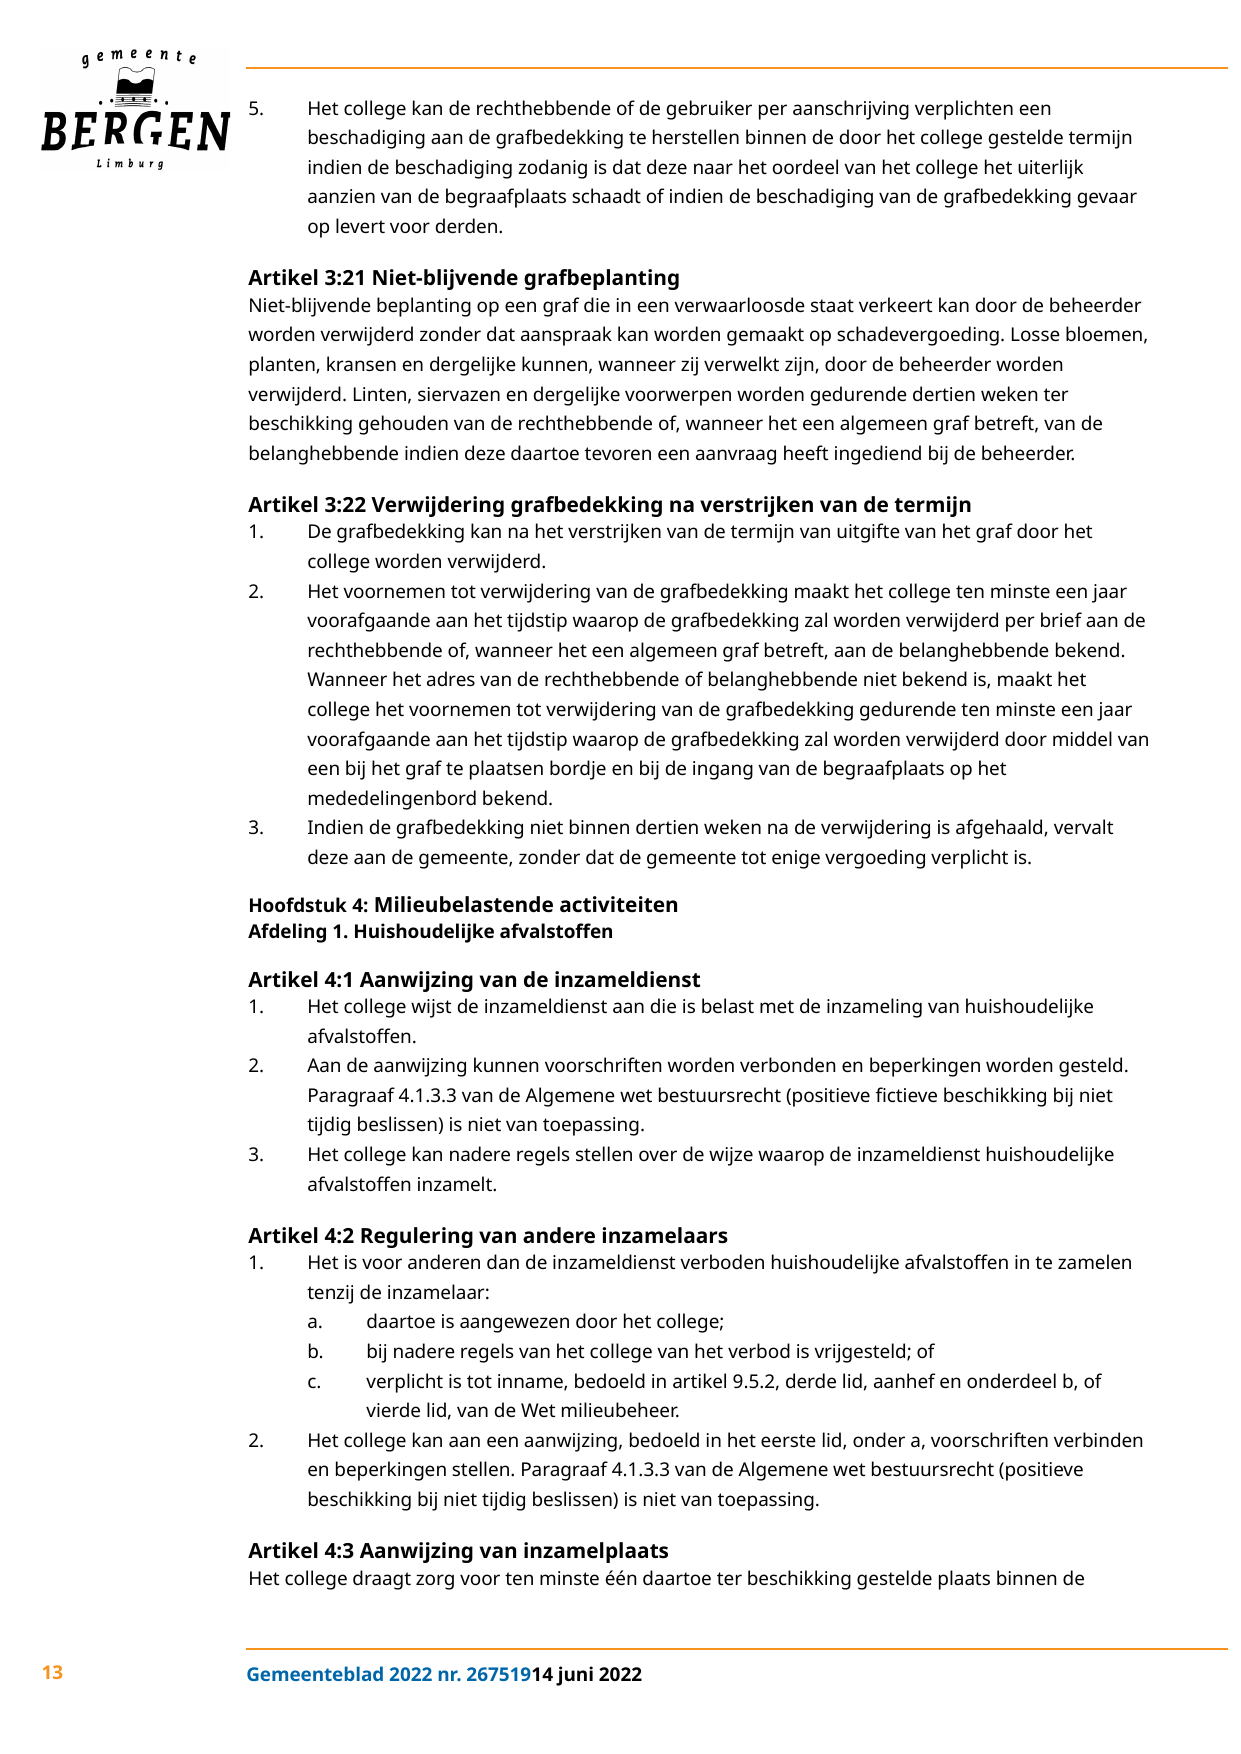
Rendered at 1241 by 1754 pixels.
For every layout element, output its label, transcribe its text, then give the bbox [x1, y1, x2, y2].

list De grafbedekking kan na het verstrijken van de termijn van uitgifte van het graf door het college worden verwijderd. [248, 519, 1152, 574]
text Hoofdstuk 4: Milieubelastende activiteiten [248, 890, 1152, 918]
list Indien de grafbedekking niet binnen dertien weken na de verwijdering is afgehaald, vervalt deze aan de gemeente, zonder dat de gemeente tot enige vergoeding verplicht is. [248, 814, 1152, 870]
list bij nadere regels van het college van het verbod is vrijgesteld; of [307, 1338, 1152, 1364]
list Het college wijst de inzameldienst aan die is belast met de inzameling van huishoudelijke afvalstoffen. [248, 993, 1152, 1048]
list Het is voor anderen dan de inzameldienst verboden huishoudelijke afvalstoffen in te zamelen tenzij de inzamelaar: [248, 1249, 1152, 1305]
text Het college draagt zorg voor ten minste één daartoe ter beschikking gestelde plaats binnen de [248, 1565, 1152, 1591]
text Artikel 4:3 Aanwijzing van inzamelplaats [248, 1537, 1152, 1565]
text Niet-blijvende beplanting op een graf die in een verwaarloosde staat verkeert kan door de beheerder worden verwijderd zonder dat aanspraak kan worden gemaakt op schadevergoeding. Losse bloemen, planten, kransen en dergelijke kunnen, wanneer zij verwelkt zijn, door de beheerder worden verwijderd. Linten, siervazen en dergelijke voorwerpen worden gedurende dertien weken ter beschikking gehouden van de rechthebbende of, wanneer het een algemeen graf betreft, van de belanghebbende indien deze daartoe tevoren een aanvraag heeft ingediend bij de beheerder. [248, 292, 1152, 466]
text Artikel 4:1 Aanwijzing van de inzameldienst [248, 965, 1152, 993]
picture [41, 47, 231, 172]
text Artikel 3:22 Verwijdering grafbedekking na verstrijken van de termijn [248, 490, 1152, 519]
list Het voornemen tot verwijdering van de grafbedekking maakt het college ten minste een jaar voorafgaande aan het tijdstip waarop de grafbedekking zal worden verwijderd per brief aan de rechthebbende of, wanneer het een algemeen graf betreft, aan de belanghebbende bekend. Wanneer het adres van de rechthebbende of belanghebbende niet bekend is, maakt het college het voornemen tot verwijdering van de grafbedekking gedurende ten minste een jaar voorafgaande aan het tijdstip waarop de grafbedekking zal worden verwijderd door middel van een bij het graf te plaatsen bordje en bij de ingang van de begraafplaats op het mededelingenbord bekend. [248, 578, 1152, 811]
text Afdeling 1. Huishoudelijke afvalstoffen [248, 918, 1152, 944]
list verplicht is tot inname, bedoeld in artikel 9.5.2, derde lid, aanhef en onderdeel b, of vierde lid, van de Wet milieubeheer. [307, 1368, 1152, 1423]
list Het college kan aan een aanwijzing, bedoeld in het eerste lid, onder a, voorschriften verbinden en beperkingen stellen. Paragraaf 4.1.3.3 van de Algemene wet bestuursrecht (positieve beschikking bij niet tijdig beslissen) is niet van toepassing. [248, 1427, 1152, 1512]
list Aan de aanwijzing kunnen voorschriften worden verbonden en beperkingen worden gesteld. Paragraaf 4.1.3.3 van de Algemene wet bestuursrecht (positieve fictieve beschikking bij niet tijdig beslissen) is niet van toepassing. [248, 1052, 1152, 1137]
text Artikel 4:2 Regulering van andere inzamelaars [248, 1221, 1152, 1249]
list daartoe is aangewezen door het college; [307, 1309, 1152, 1334]
list Het college kan de rechthebbende of de gebruiker per aanschrijving verplichten een beschadiging aan de grafbedekking te herstellen binnen de door het college gestelde termijn indien de beschadiging zodanig is dat deze naar het oordeel van het college het uiterlijk aanzien van de begraafplaats schaadt of indien de beschadiging van de grafbedekking gevaar op levert voor derden. [248, 95, 1152, 239]
list Het college kan nadere regels stellen over de wijze waarop de inzameldienst huishoudelijke afvalstoffen inzamelt. [248, 1141, 1152, 1196]
text Artikel 3:21 Niet-blijvende grafbeplanting [248, 263, 1152, 292]
